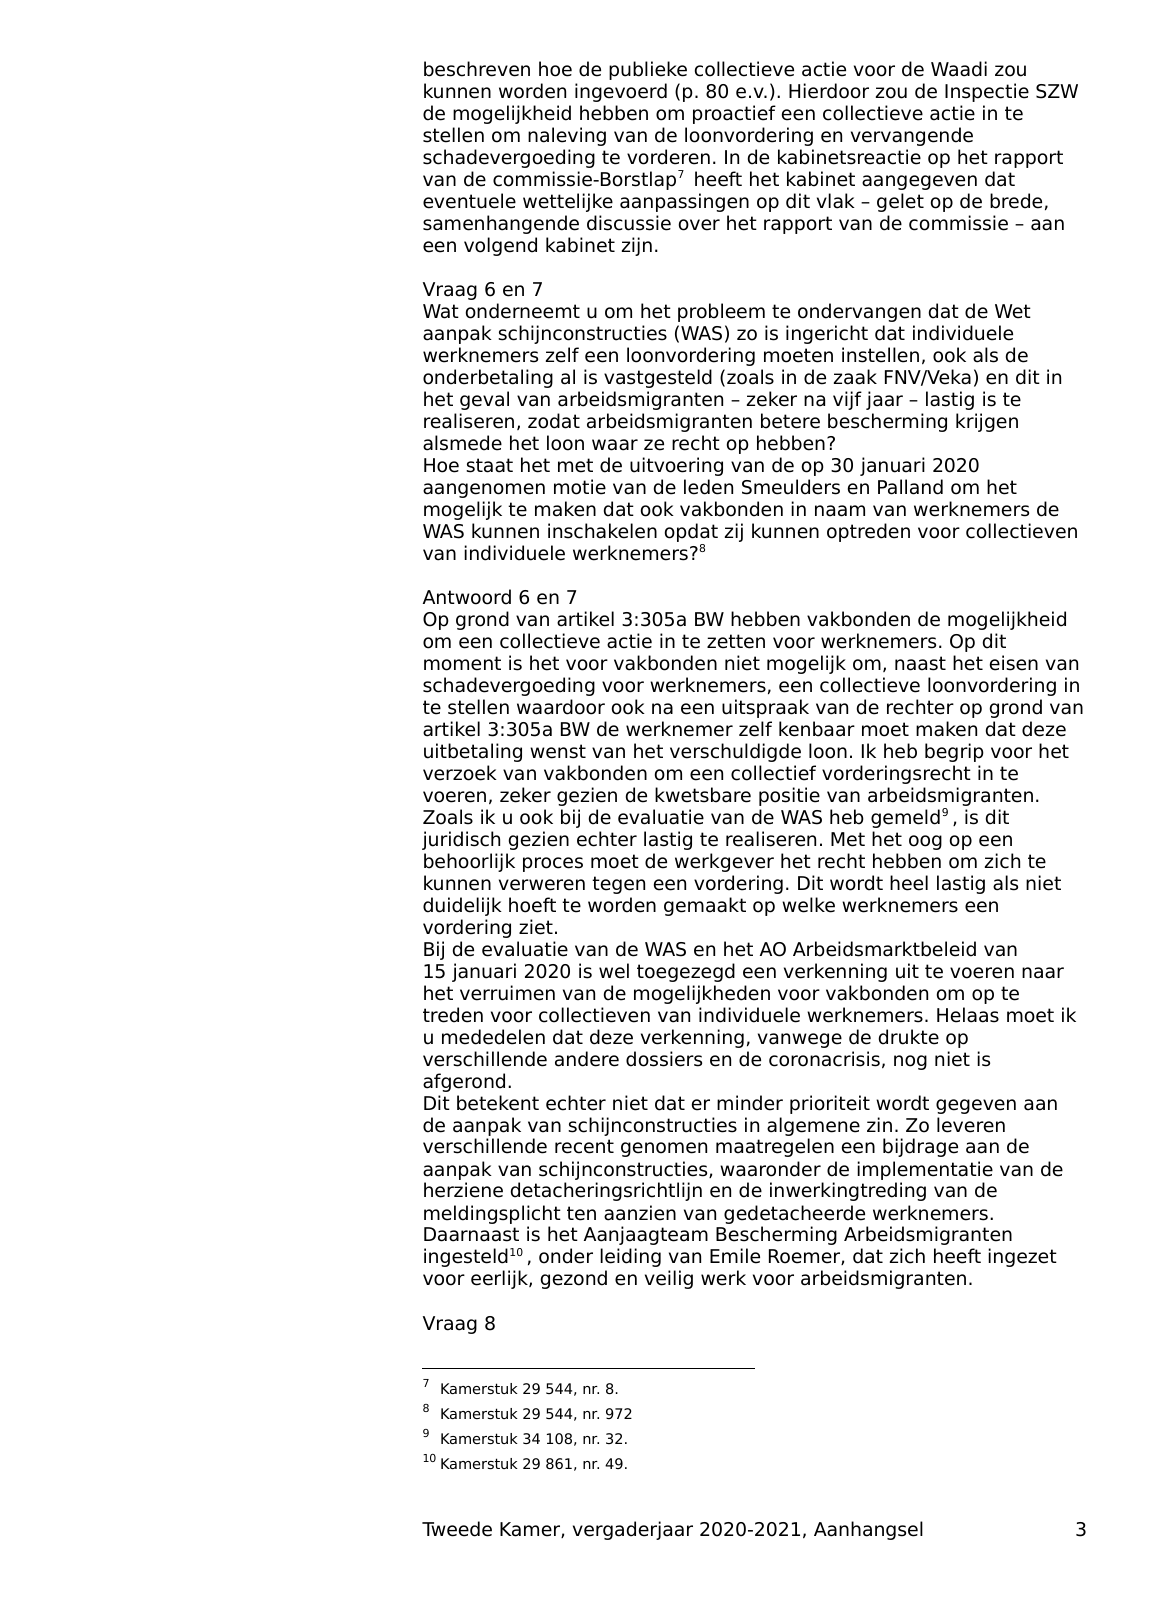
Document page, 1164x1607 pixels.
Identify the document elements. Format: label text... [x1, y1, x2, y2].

text Kamerstuk 29 544, nr. 8. [422, 1377, 1087, 1399]
text Dit betekent echter niet dat er minder prioriteit wordt gegeven aan de aanpak van schijnconstructies in algemene zin. Zo leveren verschillende recent genomen maatregelen een bijdrage aan de aanpak van schijnconstructies, waaronder de implementatie van de herziene detacheringsrichtlijn en de inwerkingtreding van de meldingsplicht ten aanzien van gedetacheerde werknemers. Daarnaast is het Aanjaagteam Bescherming Arbeidsmigranten ingesteld, onder leiding van Emile Roemer, dat zich heeft ingezet voor eerlijk, gezond en veilig werk voor arbeidsmigranten. [422, 1092, 1087, 1290]
text Wat onderneemt u om het probleem te ondervangen dat de Wet aanpak schijnconstructies (WAS) zo is ingericht dat individuele werknemers zelf een loonvordering moeten instellen, ook als de onderbetaling al is vastgesteld (zoals in de zaak FNV/Veka) en dit in het geval van arbeidsmigranten – zeker na vijf jaar – lastig is te realiseren, zodat arbeidsmigranten betere bescherming krijgen alsmede het loon waar ze recht op hebben? [422, 301, 1087, 455]
text Kamerstuk 29 544, nr. 972 [422, 1402, 1087, 1424]
text Kamerstuk 34 108, nr. 32. [422, 1427, 1087, 1449]
text Antwoord 6 en 7 [422, 587, 1087, 609]
text Vraag 6 en 7 [422, 279, 1087, 301]
text Op grond van artikel 3:305a BW hebben vakbonden de mogelijkheid om een collectieve actie in te zetten voor werknemers. Op dit moment is het voor vakbonden niet mogelijk om, naast het eisen van schadevergoeding voor werknemers, een collectieve loonvordering in te stellen waardoor ook na een uitspraak van de rechter op grond van artikel 3:305a BW de werknemer zelf kenbaar moet maken dat deze uitbetaling wenst van het verschuldigde loon. Ik heb begrip voor het verzoek van vakbonden om een collectief vorderingsrecht in te voeren, zeker gezien de kwetsbare positie van arbeidsmigranten. Zoals ik u ook bij de evaluatie van de WAS heb gemeld, is dit juridisch gezien echter lastig te realiseren. Met het oog op een behoorlijk proces moet de werkgever het recht hebben om zich te kunnen verweren tegen een vordering. Dit wordt heel lastig als niet duidelijk hoeft te worden gemaakt op welke werknemers een vordering ziet. [422, 609, 1087, 939]
text Bij de evaluatie van de WAS en het AO Arbeidsmarktbeleid van 15 januari 2020 is wel toegezegd een verkenning uit te voeren naar het verruimen van de mogelijkheden voor vakbonden om op te treden voor collectieven van individuele werknemers. Helaas moet ik u mededelen dat deze verkenning, vanwege de drukte op verschillende andere dossiers en de coronacrisis, nog niet is afgerond. [422, 939, 1087, 1092]
text Hoe staat het met de uitvoering van de op 30 januari 2020 aangenomen motie van de leden Smeulders en Palland om het mogelijk te maken dat ook vakbonden in naam van werknemers de WAS kunnen inschakelen opdat zij kunnen optreden voor collectieven van individuele werknemers? [422, 455, 1087, 565]
text beschreven hoe de publieke collectieve actie voor de Waadi zou kunnen worden ingevoerd (p. 80 e.v.). Hierdoor zou de Inspectie SZW de mogelijkheid hebben om proactief een collectieve actie in te stellen om naleving van de loonvordering en vervangende schadevergoeding te vorderen. In de kabinetsreactie op het rapport van de commissie-Borstlap heeft het kabinet aangegeven dat eventuele wettelijke aanpassingen op dit vlak – gelet op de brede, samenhangende discussie over het rapport van de commissie – aan een volgend kabinet zijn. [422, 59, 1087, 257]
text Vraag 8 [422, 1312, 1087, 1334]
text Kamerstuk 29 861, nr. 49. [422, 1452, 1087, 1474]
